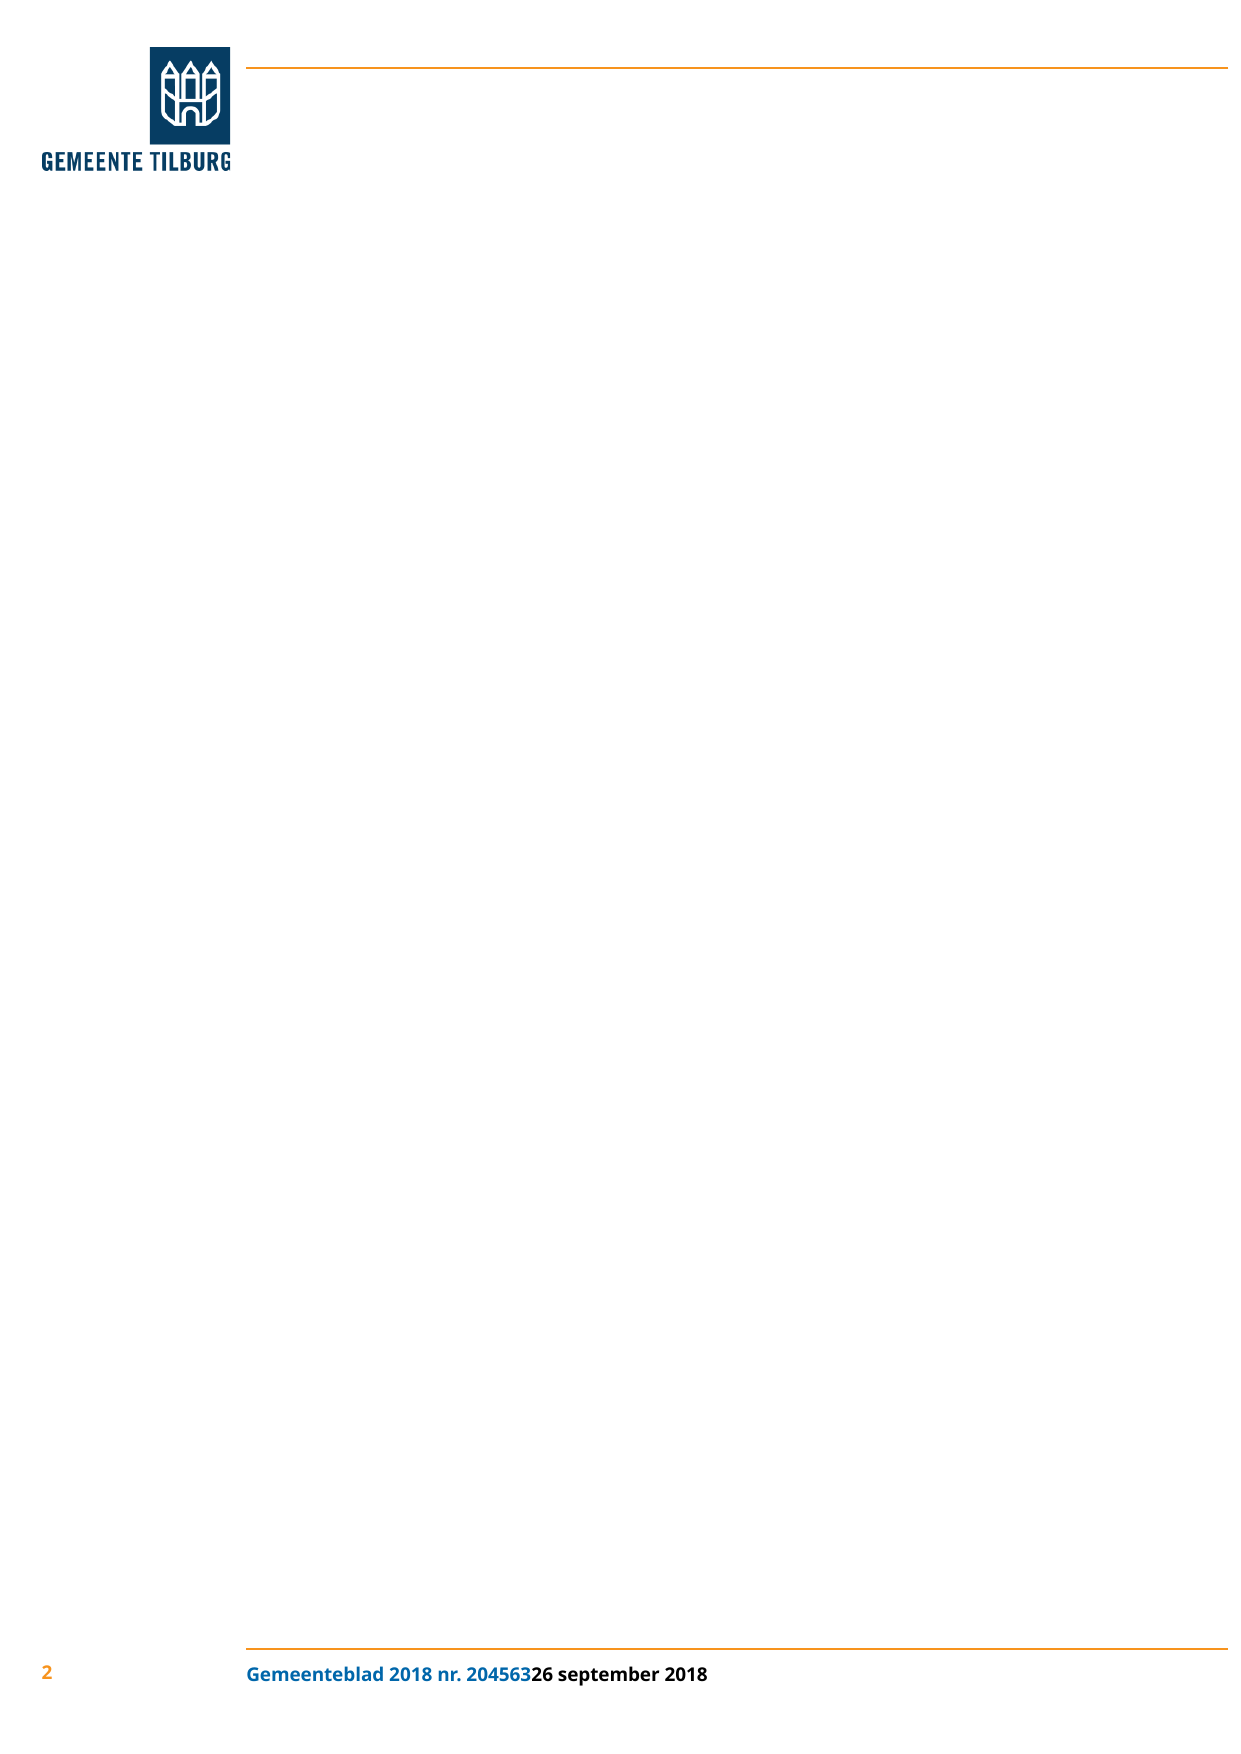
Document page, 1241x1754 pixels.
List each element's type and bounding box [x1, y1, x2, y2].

picture [41, 47, 231, 172]
